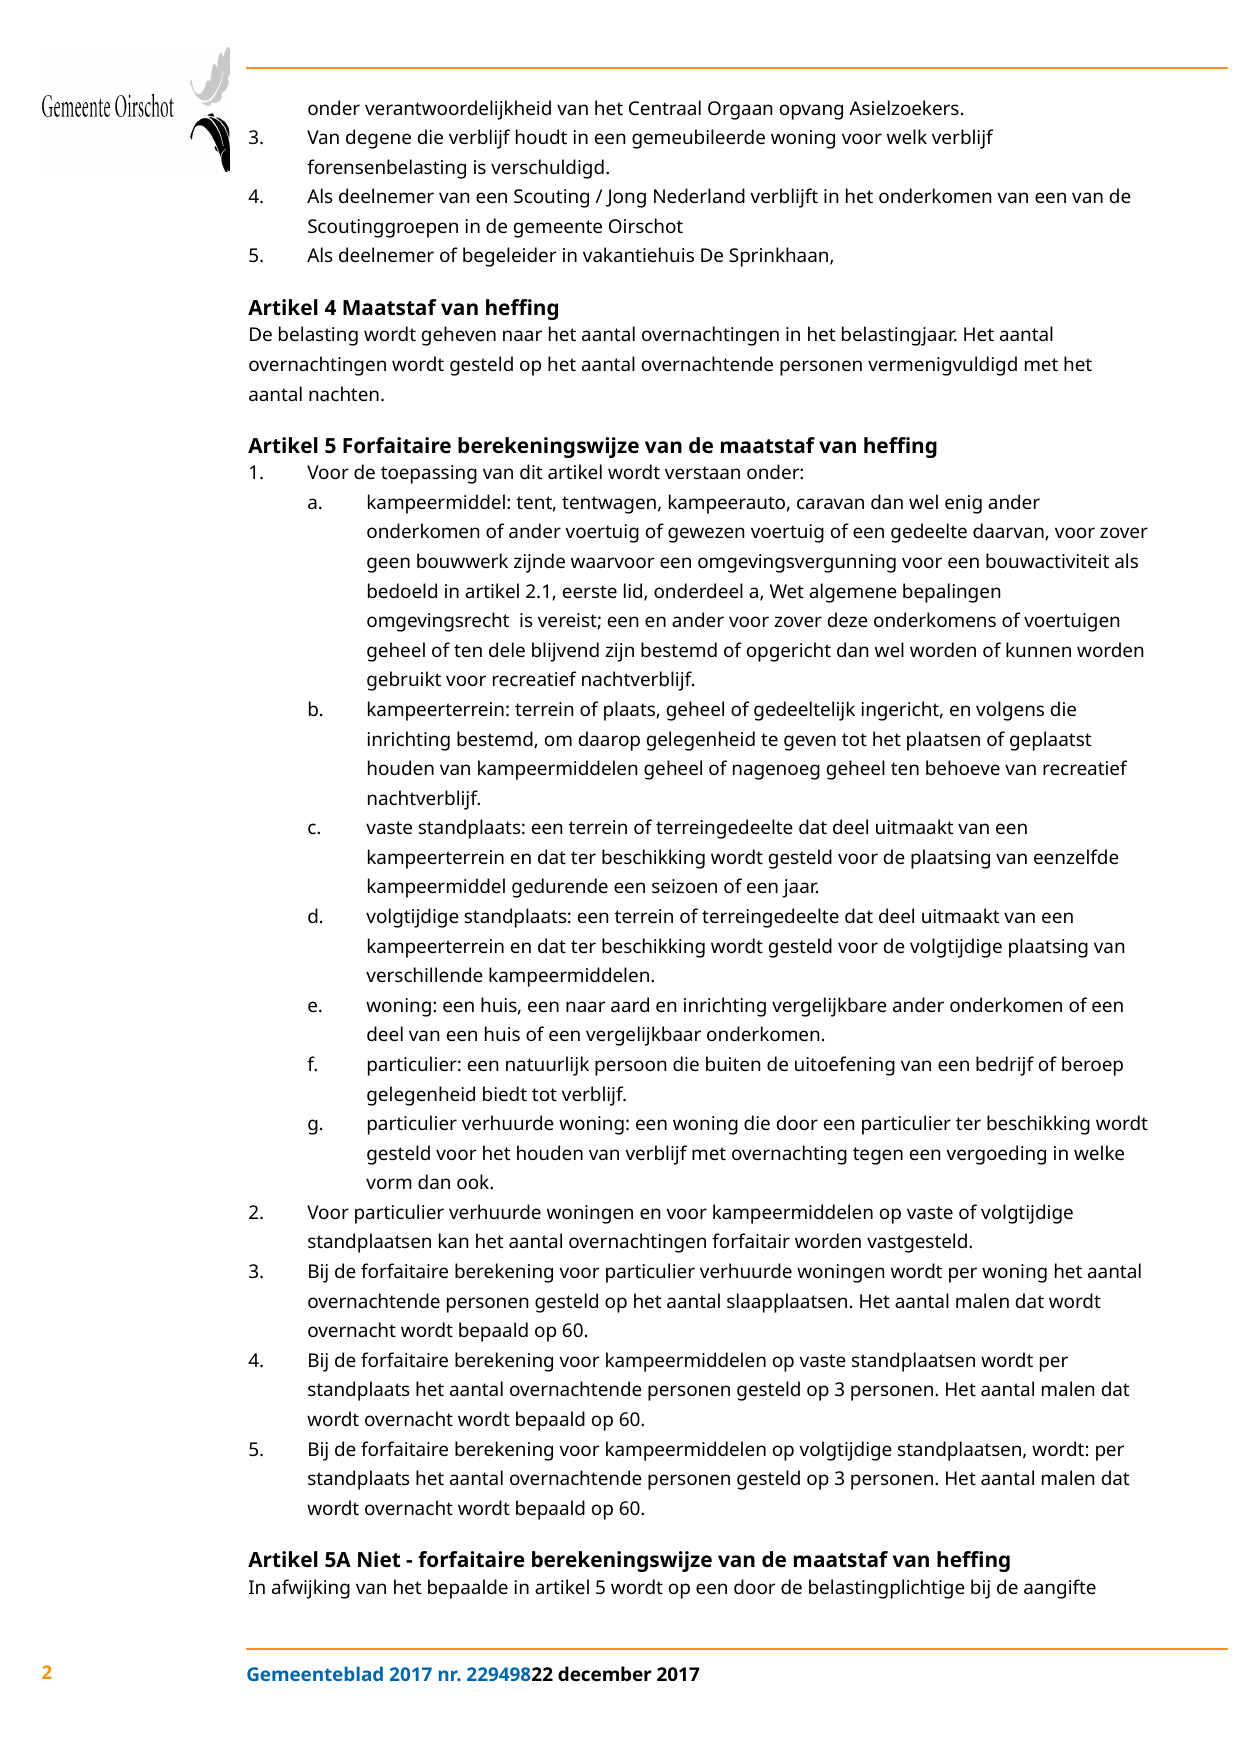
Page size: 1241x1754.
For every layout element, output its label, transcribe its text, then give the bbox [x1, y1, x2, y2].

list Als deelnemer van een Scouting / Jong Nederland verblijft in het onderkomen van een van de Scoutinggroepen in de gemeente Oirschot [248, 183, 1152, 239]
list particulier: een natuurlijk persoon die buiten de uitoefening van een bedrijf of beroep gelegenheid biedt tot verblijf. [307, 1051, 1152, 1107]
list Als deelnemer of begeleider in vakantiehuis De Sprinkhaan, [248, 243, 1152, 268]
list Voor particulier verhuurde woningen en voor kampeermiddelen op vaste of volgtijdige standplaatsen kan het aantal overnachtingen forfaitair worden vastgesteld. [248, 1199, 1152, 1254]
picture [41, 47, 231, 172]
text Artikel 4 Maatstaf van heffing [248, 293, 1152, 322]
list vaste standplaats: een terrein of terreingedeelte dat deel uitmaakt van een kampeerterrein en dat ter beschikking wordt gesteld voor de plaatsing van eenzelfde kampeermiddel gedurende een seizoen of een jaar. [307, 814, 1152, 899]
list woning: een huis, een naar aard en inrichting vergelijkbare ander onderkomen of een deel van een huis of een vergelijkbaar onderkomen. [307, 992, 1152, 1047]
list Bij de forfaitaire berekening voor kampeermiddelen op volgtijdige standplaatsen, wordt: per standplaats het aantal overnachtende personen gesteld op 3 personen. Het aantal malen dat wordt overnacht wordt bepaald op 60. [248, 1436, 1152, 1521]
text De belasting wordt geheven naar het aantal overnachtingen in het belastingjaar. Het aantal overnachtingen wordt gesteld op het aantal overnachtende personen vermenigvuldigd met het aantal nachten. [248, 322, 1152, 406]
text Artikel 5A Niet - forfaitaire berekeningswijze van de maatstaf van heffing [248, 1545, 1152, 1574]
list onder verantwoordelijkheid van het Centraal Orgaan opvang Asielzoekers. [248, 95, 1152, 121]
list Bij de forfaitaire berekening voor kampeermiddelen op vaste standplaatsen wordt per standplaats het aantal overnachtende personen gesteld op 3 personen. Het aantal malen dat wordt overnacht wordt bepaald op 60. [248, 1347, 1152, 1432]
list kampeerterrein: terrein of plaats, geheel of gedeeltelijk ingericht, en volgens die inrichting bestemd, om daarop gelegenheid te geven tot het plaatsen of geplaatst houden van kampeermiddelen geheel of nagenoeg geheel ten behoeve van recreatief nachtverblijf. [307, 696, 1152, 811]
text Artikel 5 Forfaitaire berekeningswijze van de maatstaf van heffing [248, 431, 1152, 459]
text In afwijking van het bepaalde in artikel 5 wordt op een door de belastingplichtige bij de aangifte [248, 1574, 1152, 1599]
list Bij de forfaitaire berekening voor particulier verhuurde woningen wordt per woning het aantal overnachtende personen gesteld op het aantal slaapplaatsen. Het aantal malen dat wordt overnacht wordt bepaald op 60. [248, 1258, 1152, 1343]
list Voor de toepassing van dit artikel wordt verstaan onder: [248, 459, 1152, 485]
list volgtijdige standplaats: een terrein of terreingedeelte dat deel uitmaakt van een kampeerterrein en dat ter beschikking wordt gesteld voor de volgtijdige plaatsing van verschillende kampeermiddelen. [307, 903, 1152, 988]
list kampeermiddel: tent, tentwagen, kampeerauto, caravan dan wel enig ander onderkomen of ander voertuig of gewezen voertuig of een gedeelte daarvan, voor zover geen bouwwerk zijnde waarvoor een omgevingsvergunning voor een bouwactiviteit als bedoeld in artikel 2.1, eerste lid, onderdeel a, Wet algemene bepalingen omgevingsrecht is vereist; een en ander voor zover deze onderkomens of voertuigen geheel of ten dele blijvend zijn bestemd of opgericht dan wel worden of kunnen worden gebruikt voor recreatief nachtverblijf. [307, 489, 1152, 692]
list Van degene die verblijf houdt in een gemeubileerde woning voor welk verblijf forensenbelasting is verschuldigd. [248, 124, 1152, 180]
list particulier verhuurde woning: een woning die door een particulier ter beschikking wordt gesteld voor het houden van verblijf met overnachting tegen een vergoeding in welke vorm dan ook. [307, 1110, 1152, 1195]
